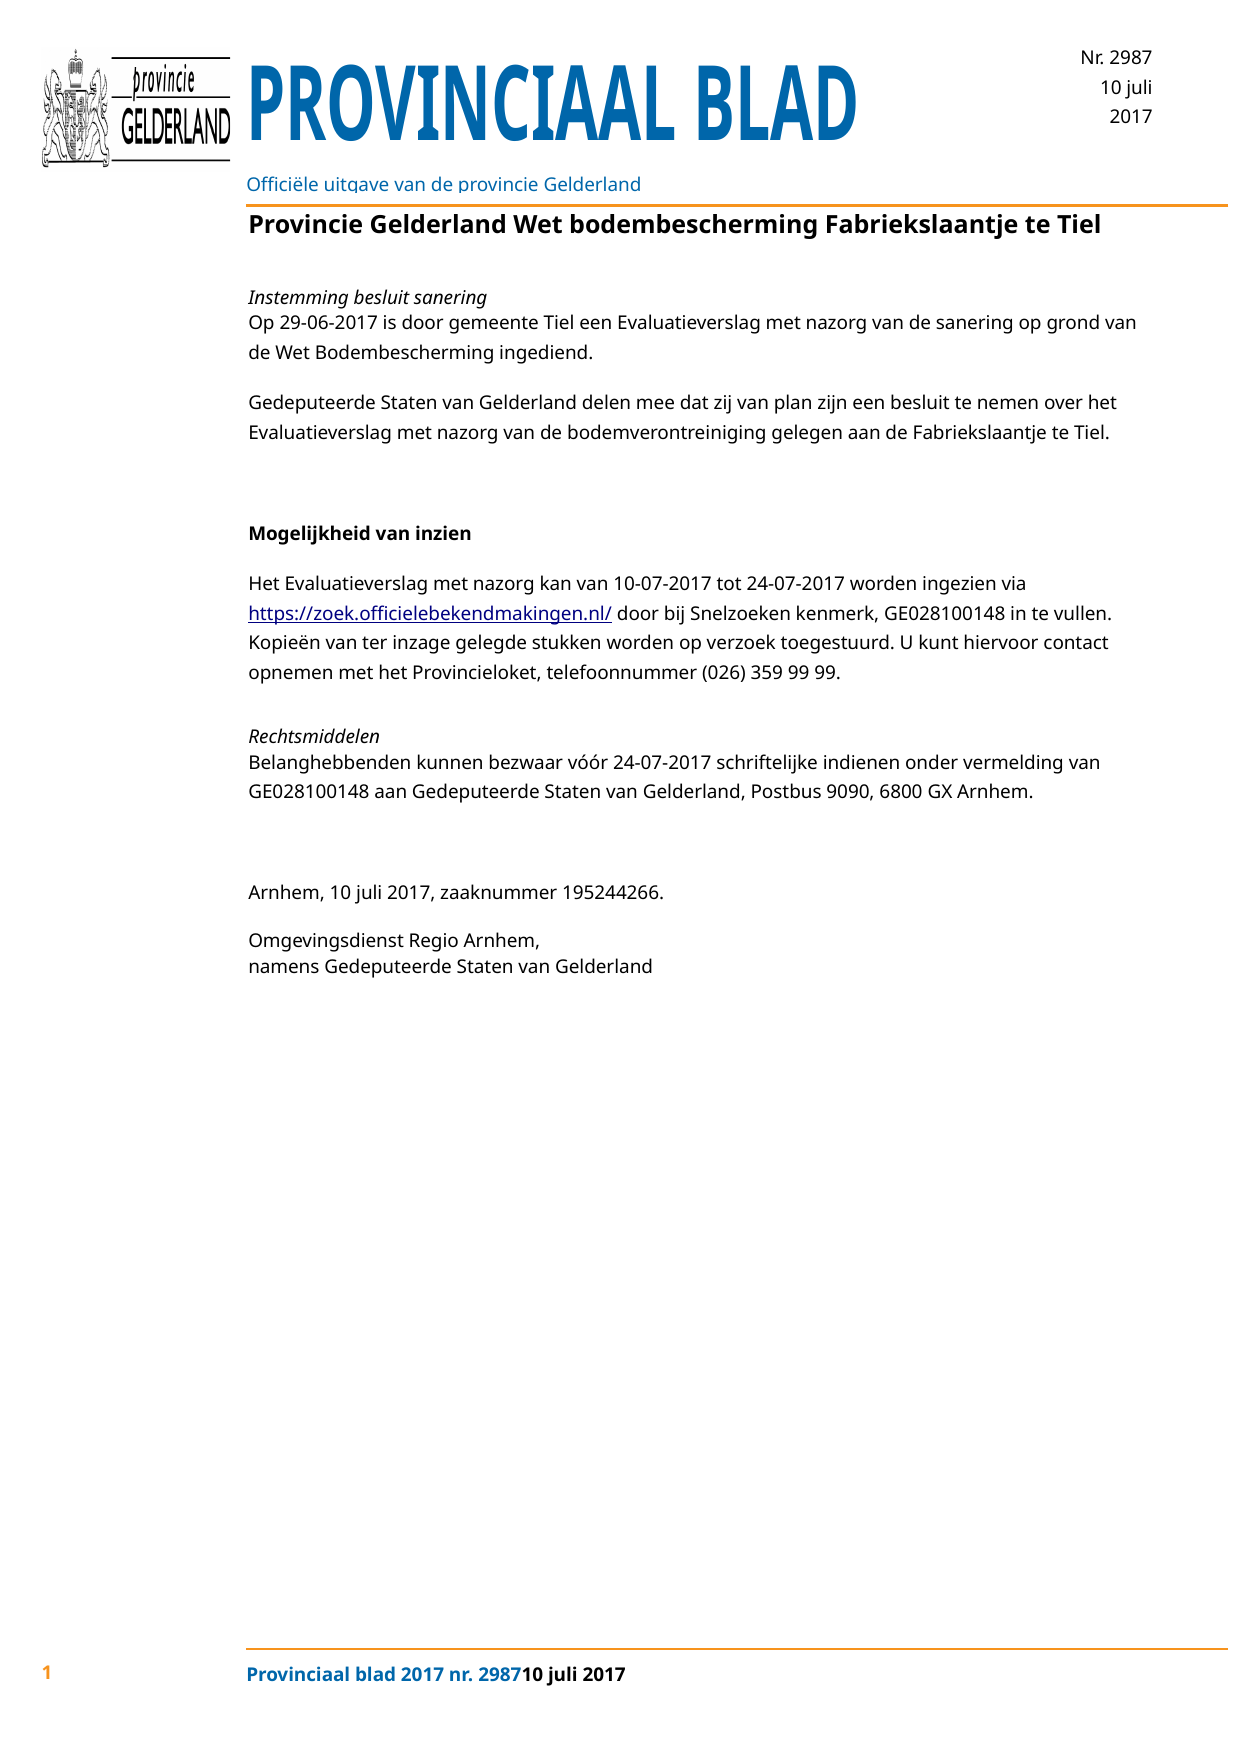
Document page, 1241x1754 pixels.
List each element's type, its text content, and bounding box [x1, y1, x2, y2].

text Instemming besluit sanering [248, 284, 1152, 309]
picture [41, 47, 231, 172]
text Gedeputeerde Staten van Gelderland delen mee dat zij van plan zijn een besluit te nemen over het Evaluatieverslag met nazorg van de bodemverontreiniging gelegen aan de Fabriekslaantje te Tiel. [248, 389, 1152, 445]
text Rechtsmiddelen [248, 723, 1152, 749]
text Belanghebbenden kunnen bezwaar vóór 24-07-2017 schriftelijke indienen onder vermelding van GE028100148 aan Gedeputeerde Staten van Gelderland, Postbus 9090, 6800 GX Arnhem. [248, 749, 1152, 804]
text Omgevingsdienst Regio Arnhem, [248, 927, 1152, 953]
text Het Evaluatieverslag met nazorg kan van 10-07-2017 tot 24-07-2017 worden ingezien via https://zoek.officielebekendmakingen.nl/ door bij Snelzoeken kenmerk, GE028100148 in te vullen. Kopieën van ter inzage gelegde stukken worden op verzoek toegestuurd. U kunt hiervoor contact opnemen met het Provincieloket, telefoonnummer (026) 359 99 99. [248, 570, 1152, 685]
text Arnhem, 10 juli 2017, zaaknummer 195244266. [248, 879, 1152, 905]
text Mogelijkheid van inzien [248, 520, 1152, 546]
text Provincie Gelderland Wet bodembescherming Fabriekslaantje te Tiel [248, 207, 1152, 241]
text Op 29-06-2017 is door gemeente Tiel een Evaluatieverslag met nazorg van de sanering op grond van de Wet Bodembescherming ingediend. [248, 309, 1152, 365]
text namens Gedeputeerde Staten van Gelderland [248, 953, 1152, 978]
